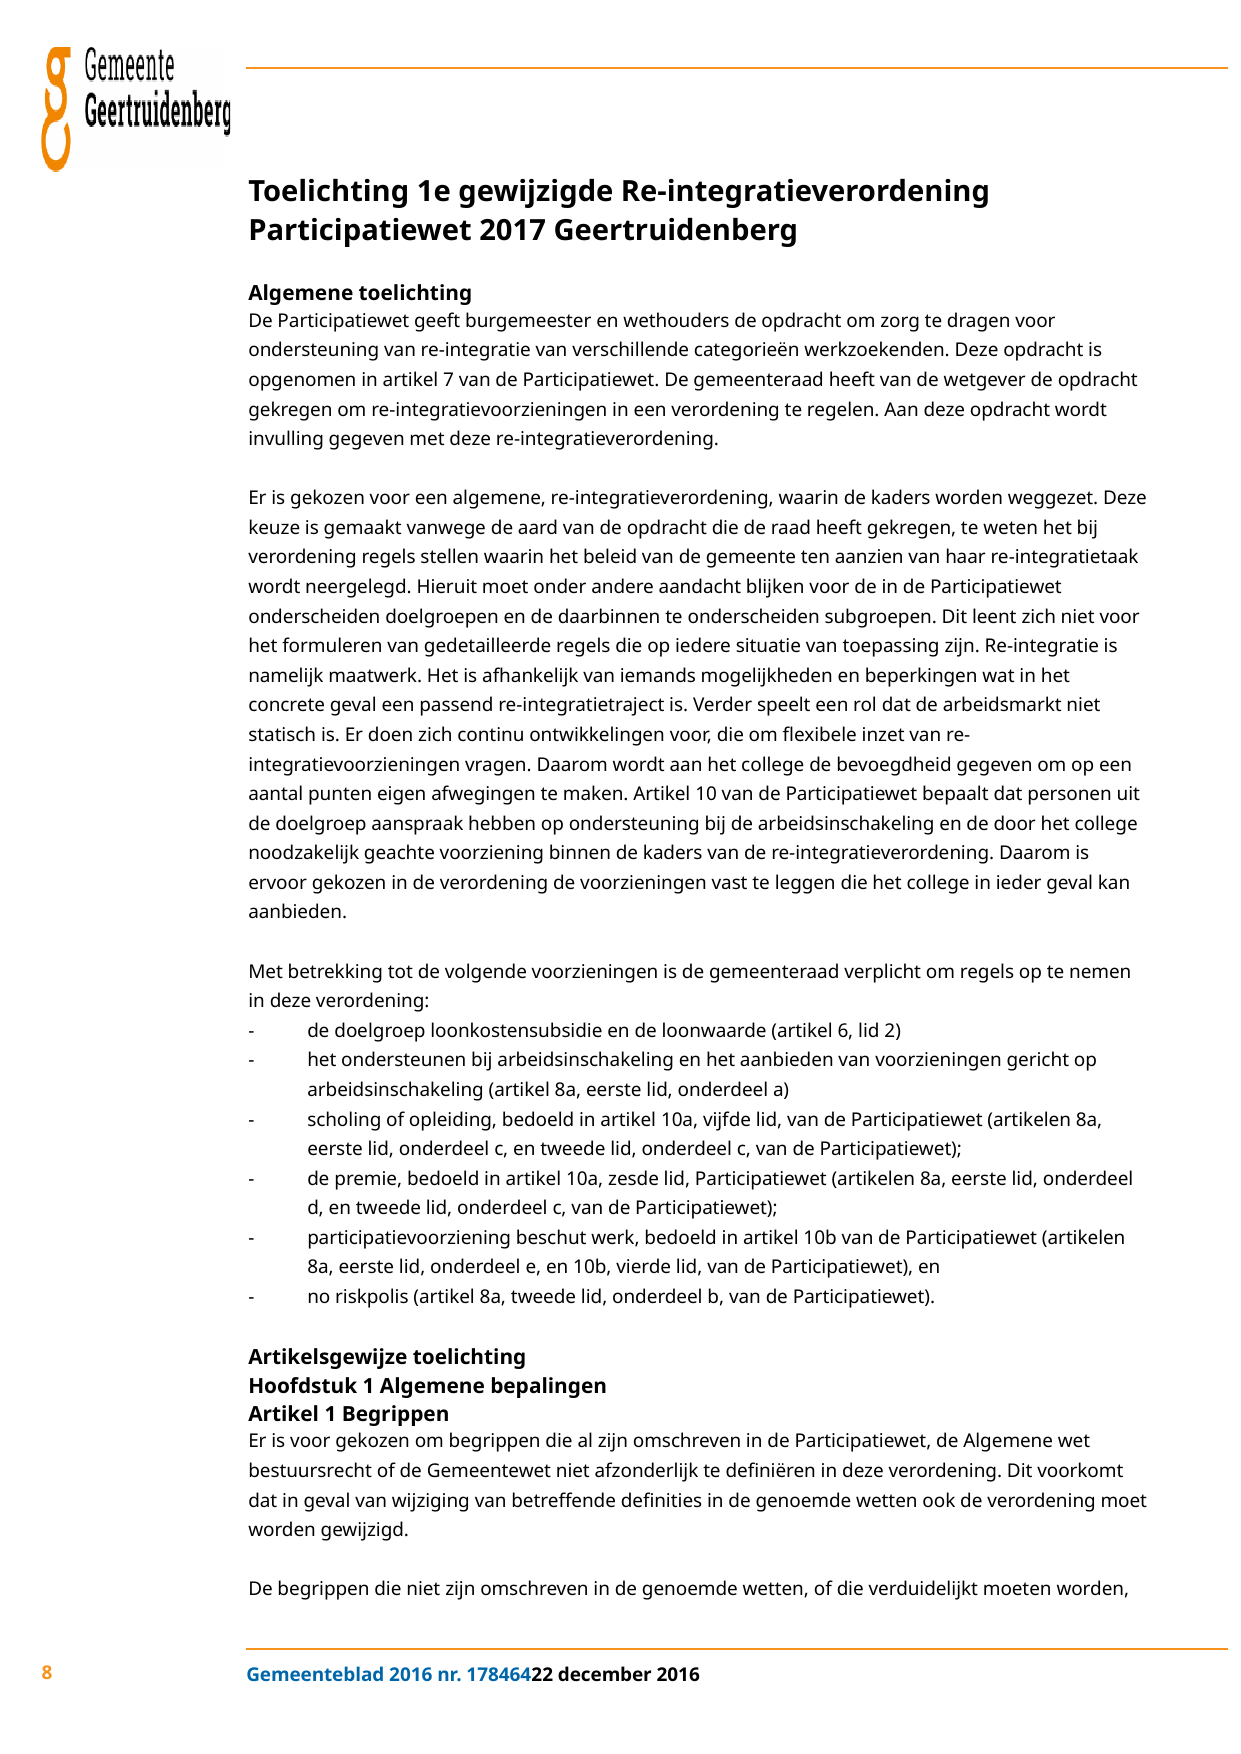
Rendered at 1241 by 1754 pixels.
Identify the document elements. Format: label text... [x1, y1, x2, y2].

list scholing of opleiding, bedoeld in artikel 10a, vijfde lid, van de Participatiewet (artikelen 8a, eerste lid, onderdeel c, en tweede lid, onderdeel c, van de Participatiewet); [248, 1106, 1152, 1161]
text Toelichting 1e gewijzigde Re-integratieverordening Participatiewet 2017 Geertruidenberg [248, 170, 1152, 249]
list het ondersteunen bij arbeidsinschakeling en het aanbieden van voorzieningen gericht op arbeidsinschakeling (artikel 8a, eerste lid, onderdeel a) [248, 1047, 1152, 1102]
list no riskpolis (artikel 8a, tweede lid, onderdeel b, van de Participatiewet). [248, 1283, 1152, 1309]
text Artikelsgewijze toelichting [248, 1342, 1152, 1371]
text Er is gekozen voor een algemene, re-integratieverordening, waarin de kaders worden weggezet. Deze keuze is gemaakt vanwege de aard van de opdracht die de raad heeft gekregen, te weten het bij verordening regels stellen waarin het beleid van de gemeente ten aanzien van haar re-integratietaak wordt neergelegd. Hieruit moet onder andere aandacht blijken voor de in de Participatiewet onderscheiden doelgroepen en de daarbinnen te onderscheiden subgroepen. Dit leent zich niet voor het formuleren van gedetailleerde regels die op iedere situatie van toepassing zijn. Re-integratie is namelijk maatwerk. Het is afhankelijk van iemands mogelijkheden en beperkingen wat in het concrete geval een passend re-integratietraject is. Verder speelt een rol dat de arbeidsmarkt niet statisch is. Er doen zich continu ontwikkelingen voor, die om flexibele inzet van re-integratievoorzieningen vragen. Daarom wordt aan het college de bevoegdheid gegeven om op een aantal punten eigen afwegingen te maken. Artikel 10 van de Participatiewet bepaalt dat personen uit de doelgroep aanspraak hebben op ondersteuning bij de arbeidsinschakeling en de door het college noodzakelijk geachte voorziening binnen de kaders van de re-integratieverordening. Daarom is ervoor gekozen in de verordening de voorzieningen vast te leggen die het college in ieder geval kan aanbieden. [248, 484, 1152, 924]
text De begrippen die niet zijn omschreven in de genoemde wetten, of die verduidelijkt moeten worden, [248, 1576, 1152, 1601]
text Algemene toelichting [248, 278, 1152, 307]
text Met betrekking tot de volgende voorzieningen is de gemeenteraad verplicht om regels op te nemen in deze verordening: [248, 958, 1152, 1013]
text Er is voor gekozen om begrippen die al zijn omschreven in de Participatiewet, de Algemene wet bestuursrecht of de Gemeentewet niet afzonderlijk te definiëren in deze verordening. Dit voorkomt dat in geval van wijziging van betreffende definities in de genoemde wetten ook de verordening moet worden gewijzigd. [248, 1428, 1152, 1542]
picture [41, 47, 231, 172]
list de premie, bedoeld in artikel 10a, zesde lid, Participatiewet (artikelen 8a, eerste lid, onderdeel d, en tweede lid, onderdeel c, van de Participatiewet); [248, 1165, 1152, 1220]
text Hoofdstuk 1 Algemene bepalingen [248, 1371, 1152, 1399]
text De Participatiewet geeft burgemeester en wethouders de opdracht om zorg te dragen voor ondersteuning van re-integratie van verschillende categorieën werkzoekenden. Deze opdracht is opgenomen in artikel 7 van de Participatiewet. De gemeenteraad heeft van de wetgever de opdracht gekregen om re-integratievoorzieningen in een verordening te regelen. Aan deze opdracht wordt invulling gegeven met deze re-integratieverordening. [248, 307, 1152, 451]
list participatievoorziening beschut werk, bedoeld in artikel 10b van de Participatiewet (artikelen 8a, eerste lid, onderdeel e, en 10b, vierde lid, van de Participatiewet), en [248, 1224, 1152, 1279]
list de doelgroep loonkostensubsidie en de loonwaarde (artikel 6, lid 2) [248, 1017, 1152, 1043]
text Artikel 1 Begrippen [248, 1399, 1152, 1428]
